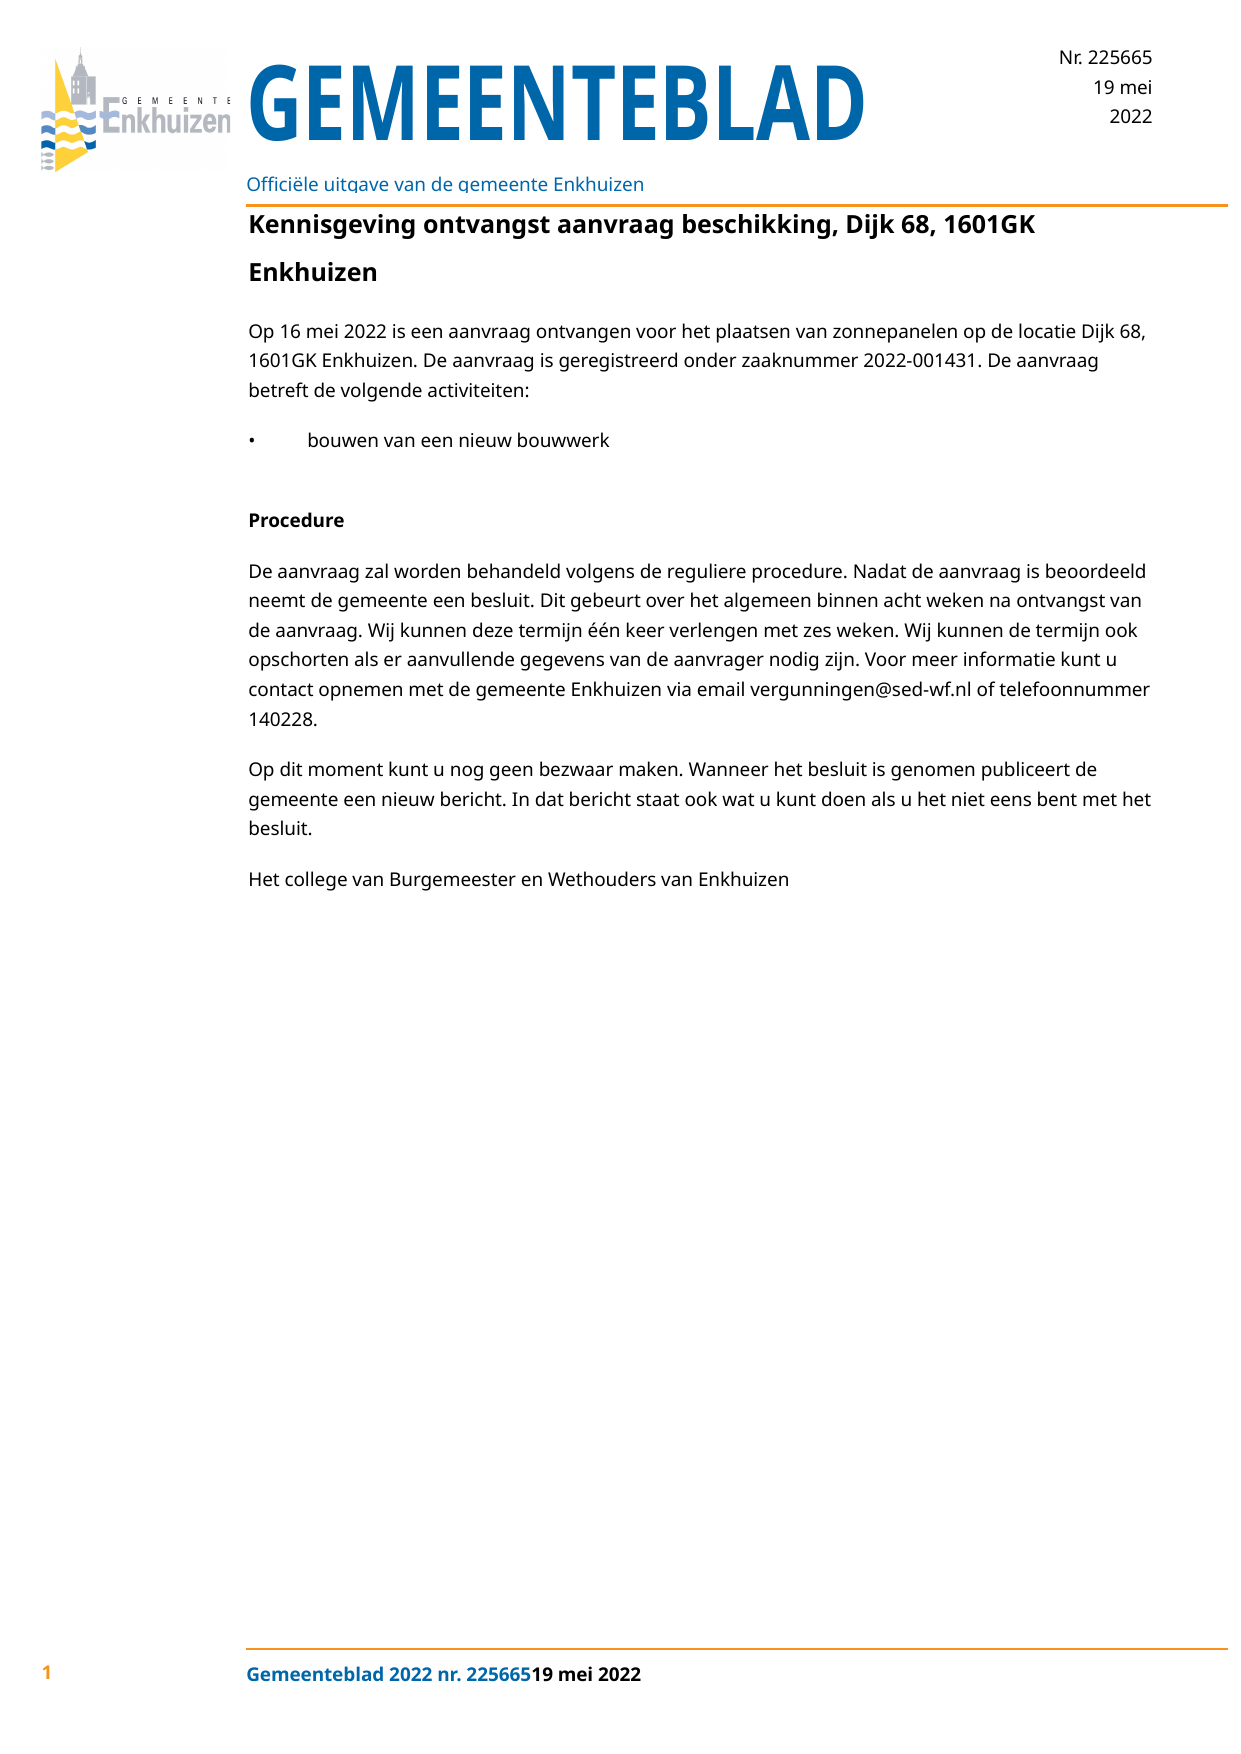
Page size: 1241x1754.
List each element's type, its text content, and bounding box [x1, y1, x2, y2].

text Procedure [248, 507, 1152, 533]
text Kennisgeving ontvangst aanvraag beschikking, Dijk 68, 1601GK Enkhuizen [248, 207, 1152, 288]
text De aanvraag zal worden behandeld volgens de reguliere procedure. Nadat de aanvraag is beoordeeld neemt de gemeente een besluit. Dit gebeurt over het algemeen binnen acht weken na ontvangst van de aanvraag. Wij kunnen deze termijn één keer verlengen met zes weken. Wij kunnen de termijn ook opschorten als er aanvullende gegevens van de aanvrager nodig zijn. Voor meer informatie kunt u contact opnemen met de gemeente Enkhuizen via email vergunningen@sed-wf.nl of telefoonnummer 140228. [248, 558, 1152, 732]
text Op 16 mei 2022 is een aanvraag ontvangen voor het plaatsen van zonnepanelen op de locatie Dijk 68, 1601GK Enkhuizen. De aanvraag is geregistreerd onder zaaknummer 2022-001431. De aanvraag betreft de volgende activiteiten: [248, 318, 1152, 403]
text Op dit moment kunt u nog geen bezwaar maken. Wanneer het besluit is genomen publiceert de gemeente een nieuw bericht. In dat bericht staat ook wat u kunt doen als u het niet eens bent met het besluit. [248, 756, 1152, 841]
picture [41, 47, 231, 172]
list bouwen van een nieuw bouwwerk [248, 427, 1152, 453]
text Het college van Burgemeester en Wethouders van Enkhuizen [248, 866, 1152, 892]
